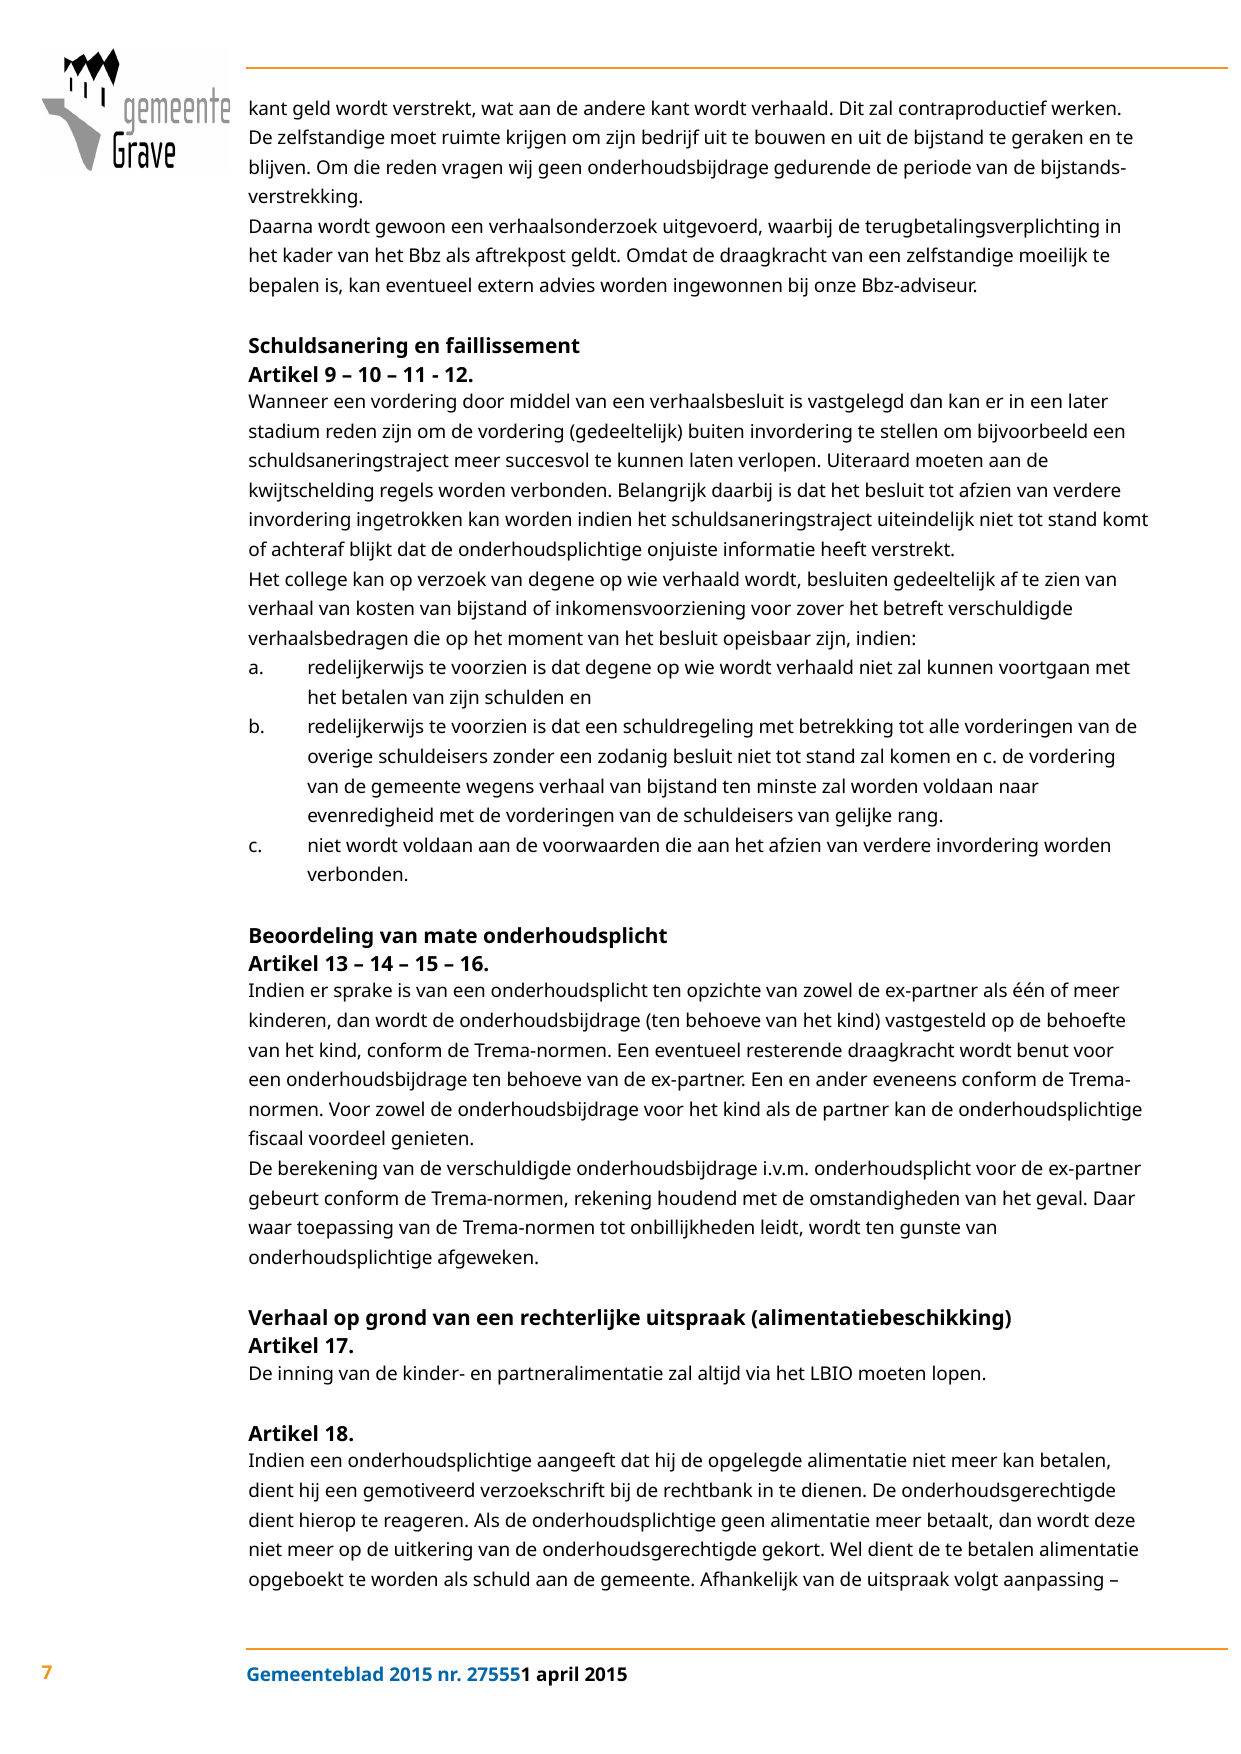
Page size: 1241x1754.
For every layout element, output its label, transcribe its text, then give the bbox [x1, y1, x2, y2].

text Artikel 13 – 14 – 15 – 16. [248, 949, 1152, 978]
text De inning van de kinder- en partneralimentatie zal altijd via het LBIO moeten lopen. [248, 1360, 1152, 1386]
text De zelfstandige moet ruimte krijgen om zijn bedrijf uit te bouwen en uit de bijstand te geraken en te blijven. Om die reden vragen wij geen onderhoudsbijdrage gedurende de periode van de bijstands-verstrekking. [248, 124, 1152, 209]
text Indien er sprake is van een onderhoudsplicht ten opzichte van zowel de ex-partner als één of meer kinderen, dan wordt de onderhoudsbijdrage (ten behoeve van het kind) vastgesteld op de behoefte van het kind, conform de Trema-normen. Een eventueel resterende draagkracht wordt benut voor een onderhoudsbijdrage ten behoeve van de ex-partner. Een en ander eveneens conform de Trema-normen. Voor zowel de onderhoudsbijdrage voor het kind als de partner kan de onderhoudsplichtige fiscaal voordeel genieten. [248, 978, 1152, 1151]
text Wanneer een vordering door middel van een verhaalsbesluit is vastgelegd dan kan er in een later stadium reden zijn om de vordering (gedeeltelijk) buiten invordering te stellen om bijvoorbeeld een schuldsaneringstraject meer succesvol te kunnen laten verlopen. Uiteraard moeten aan de kwijtschelding regels worden verbonden. Belangrijk daarbij is dat het besluit tot afzien van verdere invordering ingetrokken kan worden indien het schuldsaneringstraject uiteindelijk niet tot stand komt of achteraf blijkt dat de onderhoudsplichtige onjuiste informatie heeft verstrekt. [248, 388, 1152, 562]
text Artikel 9 – 10 – 11 - 12. [248, 360, 1152, 388]
text Indien een onderhoudsplichtige aangeeft dat hij de opgelegde alimentatie niet meer kan betalen, dient hij een gemotiveerd verzoekschrift bij de rechtbank in te dienen. De onderhoudsgerechtigde dient hierop te reageren. Als de onderhoudsplichtige geen alimentatie meer betaalt, dan wordt deze niet meer op de uitkering van de onderhoudsgerechtigde gekort. Wel dient de te betalen alimentatie opgeboekt te worden als schuld aan de gemeente. Afhankelijk van de uitspraak volgt aanpassing – [248, 1448, 1152, 1592]
text Het college kan op verzoek van degene op wie verhaald wordt, besluiten gedeeltelijk af te zien van verhaal van kosten van bijstand of inkomensvoorziening voor zover het betreft verschuldigde verhaalsbedragen die op het moment van het besluit opeisbaar zijn, indien: [248, 566, 1152, 651]
list redelijkerwijs te voorzien is dat een schuldregeling met betrekking tot alle vorderingen van de overige schuldeisers zonder een zodanig besluit niet tot stand zal komen en c. de vordering van de gemeente wegens verhaal van bijstand ten minste zal worden voldaan naar evenredigheid met de vorderingen van de schuldeisers van gelijke rang. [248, 714, 1152, 828]
text Verhaal op grond van een rechterlijke uitspraak (alimentatiebeschikking) [248, 1303, 1152, 1332]
text Artikel 17. [248, 1332, 1152, 1360]
text Daarna wordt gewoon een verhaalsonderzoek uitgevoerd, waarbij de terugbetalingsverplichting in het kader van het Bbz als aftrekpost geldt. Omdat de draagkracht van een zelfstandige moeilijk te bepalen is, kan eventueel extern advies worden ingewonnen bij onze Bbz-adviseur. [248, 213, 1152, 298]
list redelijkerwijs te voorzien is dat degene op wie wordt verhaald niet zal kunnen voortgaan met het betalen van zijn schulden en [248, 654, 1152, 710]
text Beoordeling van mate onderhoudsplicht [248, 921, 1152, 949]
text kant geld wordt verstrekt, wat aan de andere kant wordt verhaald. Dit zal contraproductief werken. [248, 95, 1152, 121]
list niet wordt voldaan aan de voorwaarden die aan het afzien van verdere invordering worden verbonden. [248, 832, 1152, 887]
text Artikel 18. [248, 1419, 1152, 1448]
picture [41, 47, 231, 172]
text De berekening van de verschuldigde onderhoudsbijdrage i.v.m. onderhoudsplicht voor de ex-partner gebeurt conform de Trema-normen, rekening houdend met de omstandigheden van het geval. Daar waar toepassing van de Trema-normen tot onbillijkheden leidt, wordt ten gunste van onderhoudsplichtige afgeweken. [248, 1155, 1152, 1270]
text Schuldsanering en faillissement [248, 331, 1152, 360]
